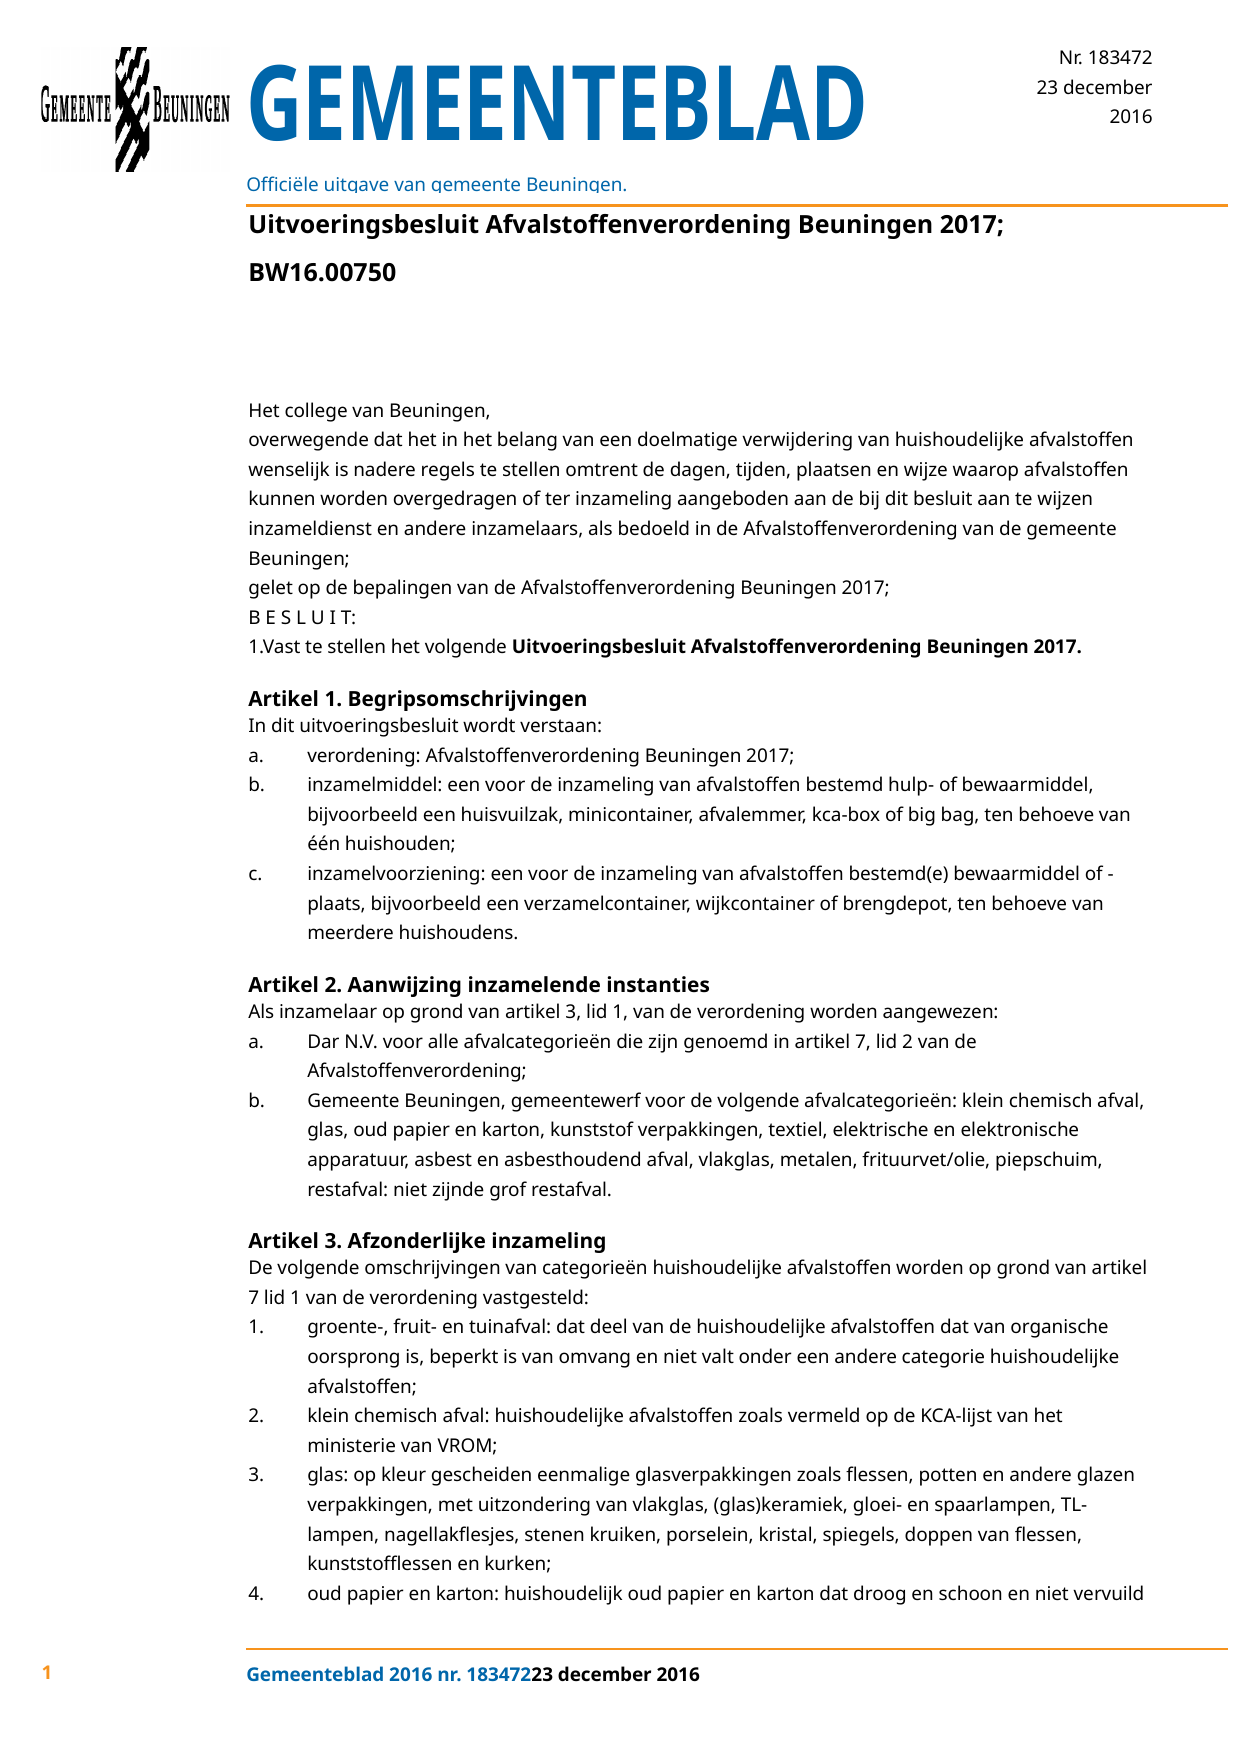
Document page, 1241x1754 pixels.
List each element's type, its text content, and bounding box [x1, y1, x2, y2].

list glas: op kleur gescheiden eenmalige glasverpakkingen zoals flessen, potten en andere glazen verpakkingen, met uitzondering van vlakglas, (glas)keramiek, gloei- en spaarlampen, TL-lampen, nagellakflesjes, stenen kruiken, porselein, kristal, spiegels, doppen van flessen, kunststofflessen en kurken; [248, 1462, 1152, 1576]
text De volgende omschrijvingen van categorieën huishoudelijke afvalstoffen worden op grond van artikel 7 lid 1 van de verordening vastgesteld: [248, 1254, 1152, 1310]
list groente-, fruit- en tuinafval: dat deel van de huishoudelijke afvalstoffen dat van organische oorsprong is, beperkt is van omvang en niet valt onder een andere categorie huishoudelijke afvalstoffen; [248, 1314, 1152, 1399]
text Uitvoeringsbesluit Afvalstoffenverordening Beuningen 2017; BW16.00750 [248, 207, 1152, 288]
text gelet op de bepalingen van de Afvalstoffenverordening Beuningen 2017; [248, 574, 1152, 600]
text Artikel 1. Begripsomschrijvingen [248, 684, 1152, 712]
list inzamelvoorziening: een voor de inzameling van afvalstoffen bestemd(e) bewaarmiddel of -plaats, bijvoorbeeld een verzamelcontainer, wijkcontainer of brengdepot, ten behoeve van meerdere huishoudens. [248, 860, 1152, 945]
text 1.Vast te stellen het volgende Uitvoeringsbesluit Afvalstoffenverordening Beuningen 2017. [248, 633, 1152, 659]
list Dar N.V. voor alle afvalcategorieën die zijn genoemd in artikel 7, lid 2 van de Afvalstoffenverordening; [248, 1028, 1152, 1083]
text Als inzamelaar op grond van artikel 3, lid 1, van de verordening worden aangewezen: [248, 998, 1152, 1024]
text Artikel 2. Aanwijzing inzamelende instanties [248, 970, 1152, 998]
text Het college van Beuningen, [248, 397, 1152, 422]
text B E S L U I T: [248, 604, 1152, 629]
text overwegende dat het in het belang van een doelmatige verwijdering van huishoudelijke afvalstoffen wenselijk is nadere regels te stellen omtrent de dagen, tijden, plaatsen en wijze waarop afvalstoffen kunnen worden overgedragen of ter inzameling aangeboden aan de bij dit besluit aan te wijzen inzameldienst en andere inzamelaars, als bedoeld in de Afvalstoffenverordening van de gemeente Beuningen; [248, 426, 1152, 570]
list Gemeente Beuningen, gemeentewerf voor de volgende afvalcategorieën: klein chemisch afval, glas, oud papier en karton, kunststof verpakkingen, textiel, elektrische en elektronische apparatuur, asbest en asbesthoudend afval, vlakglas, metalen, frituurvet/olie, piepschuim, restafval: niet zijnde grof restafval. [248, 1087, 1152, 1201]
list oud papier en karton: huishoudelijk oud papier en karton dat droog en schoon en niet vervuild [248, 1580, 1152, 1606]
text In dit uitvoeringsbesluit wordt verstaan: [248, 712, 1152, 738]
picture [41, 47, 231, 172]
list verordening: Afvalstoffenverordening Beuningen 2017; [248, 742, 1152, 768]
list klein chemisch afval: huishoudelijke afvalstoffen zoals vermeld op de KCA-lijst van het ministerie van VROM; [248, 1402, 1152, 1458]
text Artikel 3. Afzonderlijke inzameling [248, 1226, 1152, 1254]
list inzamelmiddel: een voor de inzameling van afvalstoffen bestemd hulp- of bewaarmiddel, bijvoorbeeld een huisvuilzak, minicontainer, afvalemmer, kca-box of big bag, ten behoeve van één huishouden; [248, 771, 1152, 856]
